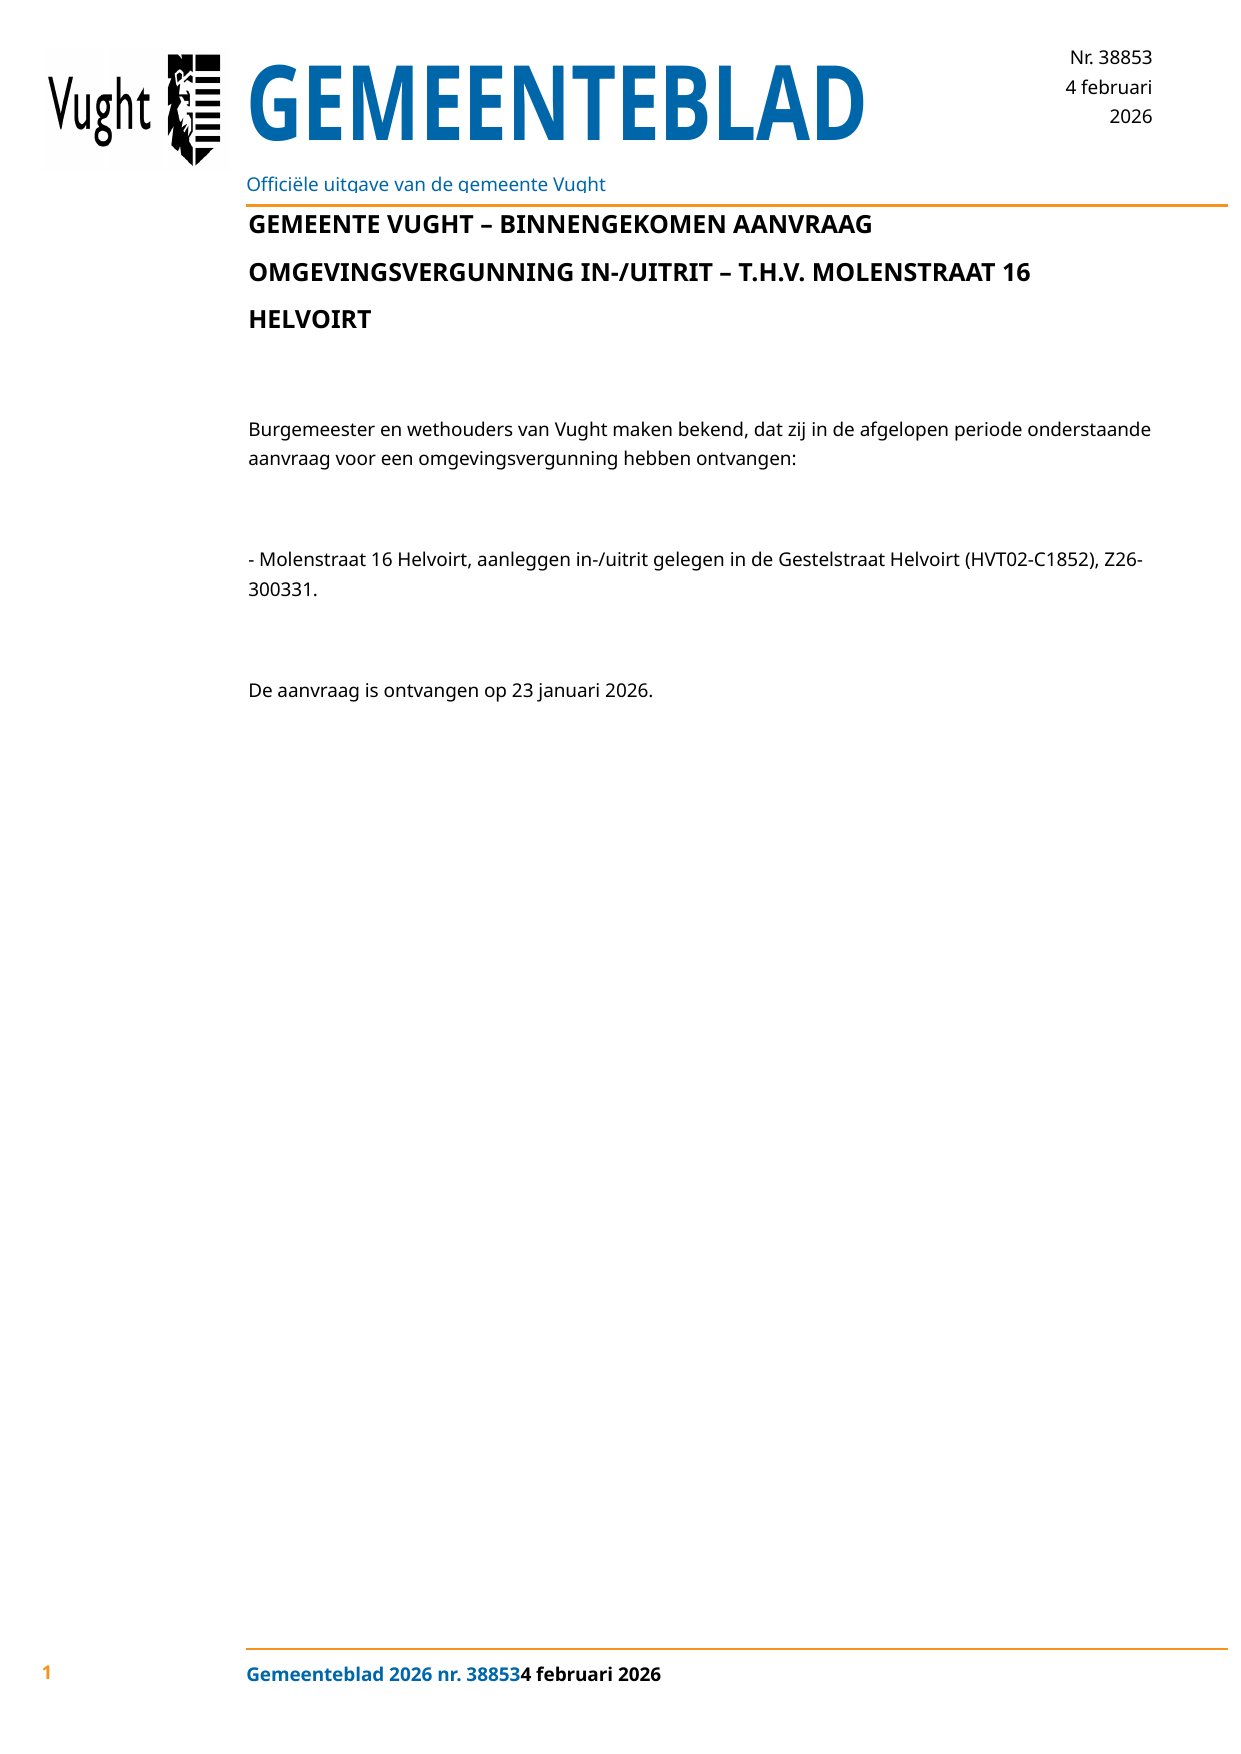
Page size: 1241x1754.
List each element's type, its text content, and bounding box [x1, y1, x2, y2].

text De aanvraag is ontvangen op 23 januari 2026. [248, 677, 1152, 702]
picture [41, 47, 231, 172]
text - Molenstraat 16 Helvoirt, aanleggen in-/uitrit gelegen in de Gestelstraat Helvoirt (HVT02-C1852), Z26-300331. [248, 546, 1152, 602]
text GEMEENTE VUGHT – BINNENGEKOMEN AANVRAAG OMGEVINGSVERGUNNING IN-/UITRIT – T.H.V. MOLENSTRAAT 16 HELVOIRT [248, 207, 1152, 336]
text Burgemeester en wethouders van Vught maken bekend, dat zij in de afgelopen periode onderstaande aanvraag voor een omgevingsvergunning hebben ontvangen: [248, 416, 1152, 471]
